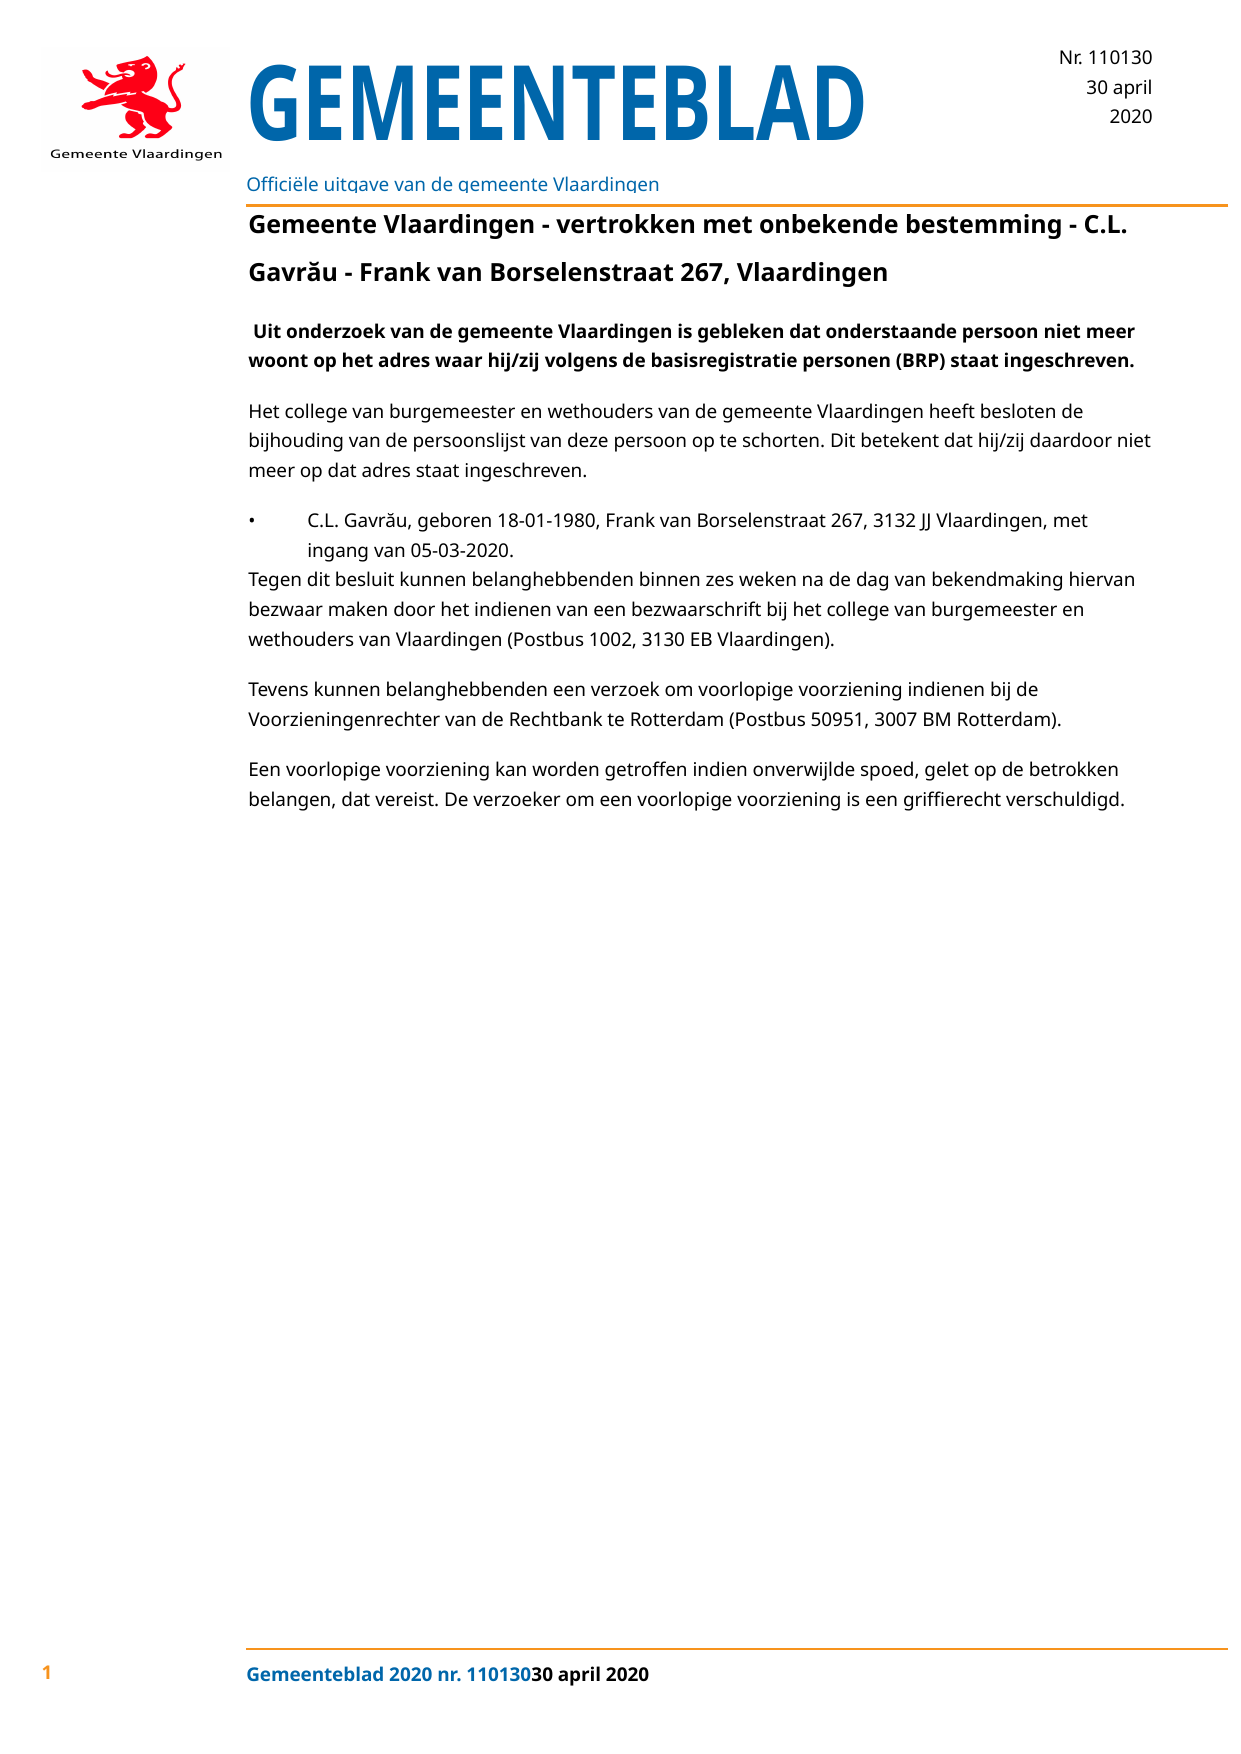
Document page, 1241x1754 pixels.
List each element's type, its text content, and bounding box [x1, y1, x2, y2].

text Tegen dit besluit kunnen belanghebbenden binnen zes weken na de dag van bekendmaking hiervan bezwaar maken door het indienen van een bezwaarschrift bij het college van burgemeester en wethouders van Vlaardingen (Postbus 1002, 3130 EB Vlaardingen). [248, 567, 1152, 652]
picture [41, 47, 231, 172]
list C.L. Gavrău, geboren 18-01-1980, Frank van Borselenstraat 267, 3132 JJ Vlaardingen, met ingang van 05-03-2020. [248, 507, 1152, 563]
text Het college van burgemeester en wethouders van de gemeente Vlaardingen heeft besloten de bijhouding van de persoonslijst van deze persoon op te schorten. Dit betekent dat hij/zij daardoor niet meer op dat adres staat ingeschreven. [248, 398, 1152, 483]
text Gemeente Vlaardingen - vertrokken met onbekende bestemming - C.L. Gavrău - Frank van Borselenstraat 267, Vlaardingen [248, 207, 1152, 288]
text Tevens kunnen belanghebbenden een verzoek om voorlopige voorziening indienen bij de Voorzieningenrechter van de Rechtbank te Rotterdam (Postbus 50951, 3007 BM Rotterdam). [248, 676, 1152, 732]
text Een voorlopige voorziening kan worden getroffen indien onverwijlde spoed, gelet op de betrokken belangen, dat vereist. De verzoeker om een voorlopige voorziening is een griffierecht verschuldigd. [248, 756, 1152, 812]
text Uit onderzoek van de gemeente Vlaardingen is gebleken dat onderstaande persoon niet meer woont op het adres waar hij/zij volgens de basisregistratie personen (BRP) staat ingeschreven. [248, 318, 1152, 373]
